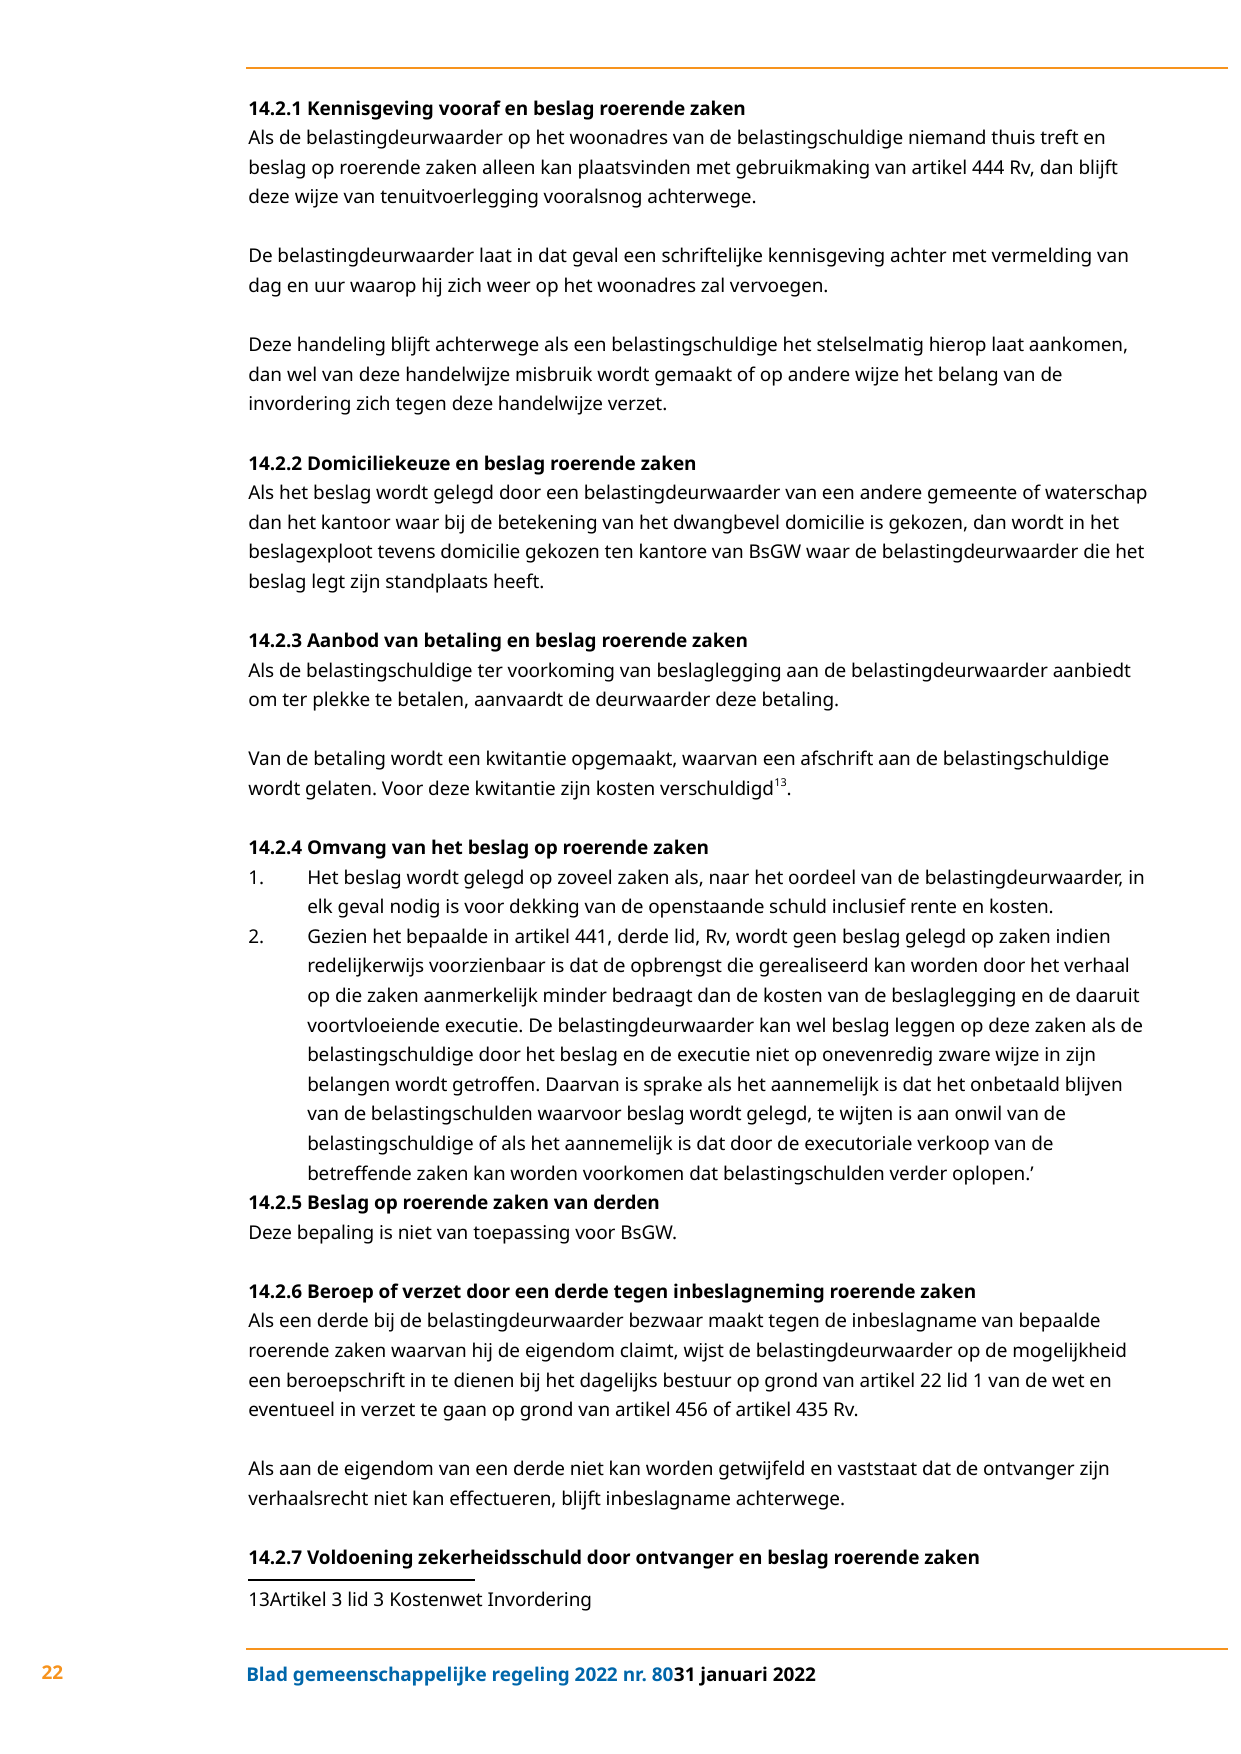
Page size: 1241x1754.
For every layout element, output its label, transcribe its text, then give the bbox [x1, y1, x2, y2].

text 14.2.4 Omvang van het beslag op roerende zaken [248, 834, 1152, 860]
text Deze bepaling is niet van toepassing voor BsGW. [248, 1219, 1152, 1245]
text Als de belastingschuldige ter voorkoming van beslaglegging aan de belastingdeurwaarder aanbiedt om ter plekke te betalen, aanvaardt de deurwaarder deze betaling. [248, 657, 1152, 712]
text De belastingdeurwaarder laat in dat geval een schriftelijke kennisgeving achter met vermelding van dag en uur waarop hij zich weer op het woonadres zal vervoegen. [248, 243, 1152, 298]
text Als een derde bij de belastingdeurwaarder bezwaar maakt tegen de inbeslagname van bepaalde roerende zaken waarvan hij de eigendom claimt, wijst de belastingdeurwaarder op de mogelijkheid een beroepschrift in te dienen bij het dagelijks bestuur op grond van artikel 22 lid 1 van de wet en eventueel in verzet te gaan op grond van artikel 456 of artikel 435 Rv. [248, 1308, 1152, 1422]
list Gezien het bepaalde in artikel 441, derde lid, Rv, wordt geen beslag gelegd op zaken indien redelijkerwijs voorzienbaar is dat de opbrengst die gerealiseerd kan worden door het verhaal op die zaken aanmerkelijk minder bedraagt dan de kosten van de beslaglegging en de daaruit voortvloeiende executie. De belastingdeurwaarder kan wel beslag leggen op deze zaken als de belastingschuldige door het beslag en de executie niet op onevenredig zware wijze in zijn belangen wordt getroffen. Daarvan is sprake als het aannemelijk is dat het onbetaald blijven van de belastingschulden waarvoor beslag wordt gelegd, te wijten is aan onwil van de belastingschuldige of als het aannemelijk is dat door de executoriale verkoop van de betreffende zaken kan worden voorkomen dat belastingschulden verder oplopen.’ [248, 923, 1152, 1186]
text 14.2.3 Aanbod van betaling en beslag roerende zaken [248, 627, 1152, 653]
text Van de betaling wordt een kwitantie opgemaakt, waarvan een afschrift aan de belastingschuldige wordt gelaten. Voor deze kwitantie zijn kosten verschuldigd. [248, 746, 1152, 801]
text Als aan de eigendom van een derde niet kan worden getwijfeld en vaststaat dat de ontvanger zijn verhaalsrecht niet kan effectueren, blijft inbeslagname achterwege. [248, 1456, 1152, 1511]
text 14.2.7 Voldoening zekerheidsschuld door ontvanger en beslag roerende zaken [248, 1544, 1152, 1570]
text Deze handeling blijft achterwege als een belastingschuldige het stelselmatig hierop laat aankomen, dan wel van deze handelwijze misbruik wordt gemaakt of op andere wijze het belang van de invordering zich tegen deze handelwijze verzet. [248, 331, 1152, 416]
text Als de belastingdeurwaarder op het woonadres van de belastingschuldige niemand thuis treft en beslag op roerende zaken alleen kan plaatsvinden met gebruikmaking van artikel 444 Rv, dan blijft deze wijze van tenuitvoerlegging vooralsnog achterwege. [248, 124, 1152, 209]
text 14.2.1 Kennisgeving vooraf en beslag roerende zaken [248, 95, 1152, 121]
text Artikel 3 lid 3 Kostenwet Invordering [248, 1586, 1152, 1612]
text 14.2.6 Beroep of verzet door een derde tegen inbeslagneming roerende zaken [248, 1278, 1152, 1304]
picture [41, 47, 231, 172]
list Het beslag wordt gelegd op zoveel zaken als, naar het oordeel van de belastingdeurwaarder, in elk geval nodig is voor dekking van de openstaande schuld inclusief rente en kosten. [248, 864, 1152, 919]
text 14.2.2 Domiciliekeuze en beslag roerende zaken [248, 450, 1152, 476]
text 14.2.5 Beslag op roerende zaken van derden [248, 1189, 1152, 1215]
text Als het beslag wordt gelegd door een belastingdeurwaarder van een andere gemeente of waterschap dan het kantoor waar bij de betekening van het dwangbevel domicilie is gekozen, dan wordt in het beslagexploot tevens domicilie gekozen ten kantore van BsGW waar de belastingdeurwaarder die het beslag legt zijn standplaats heeft. [248, 479, 1152, 594]
